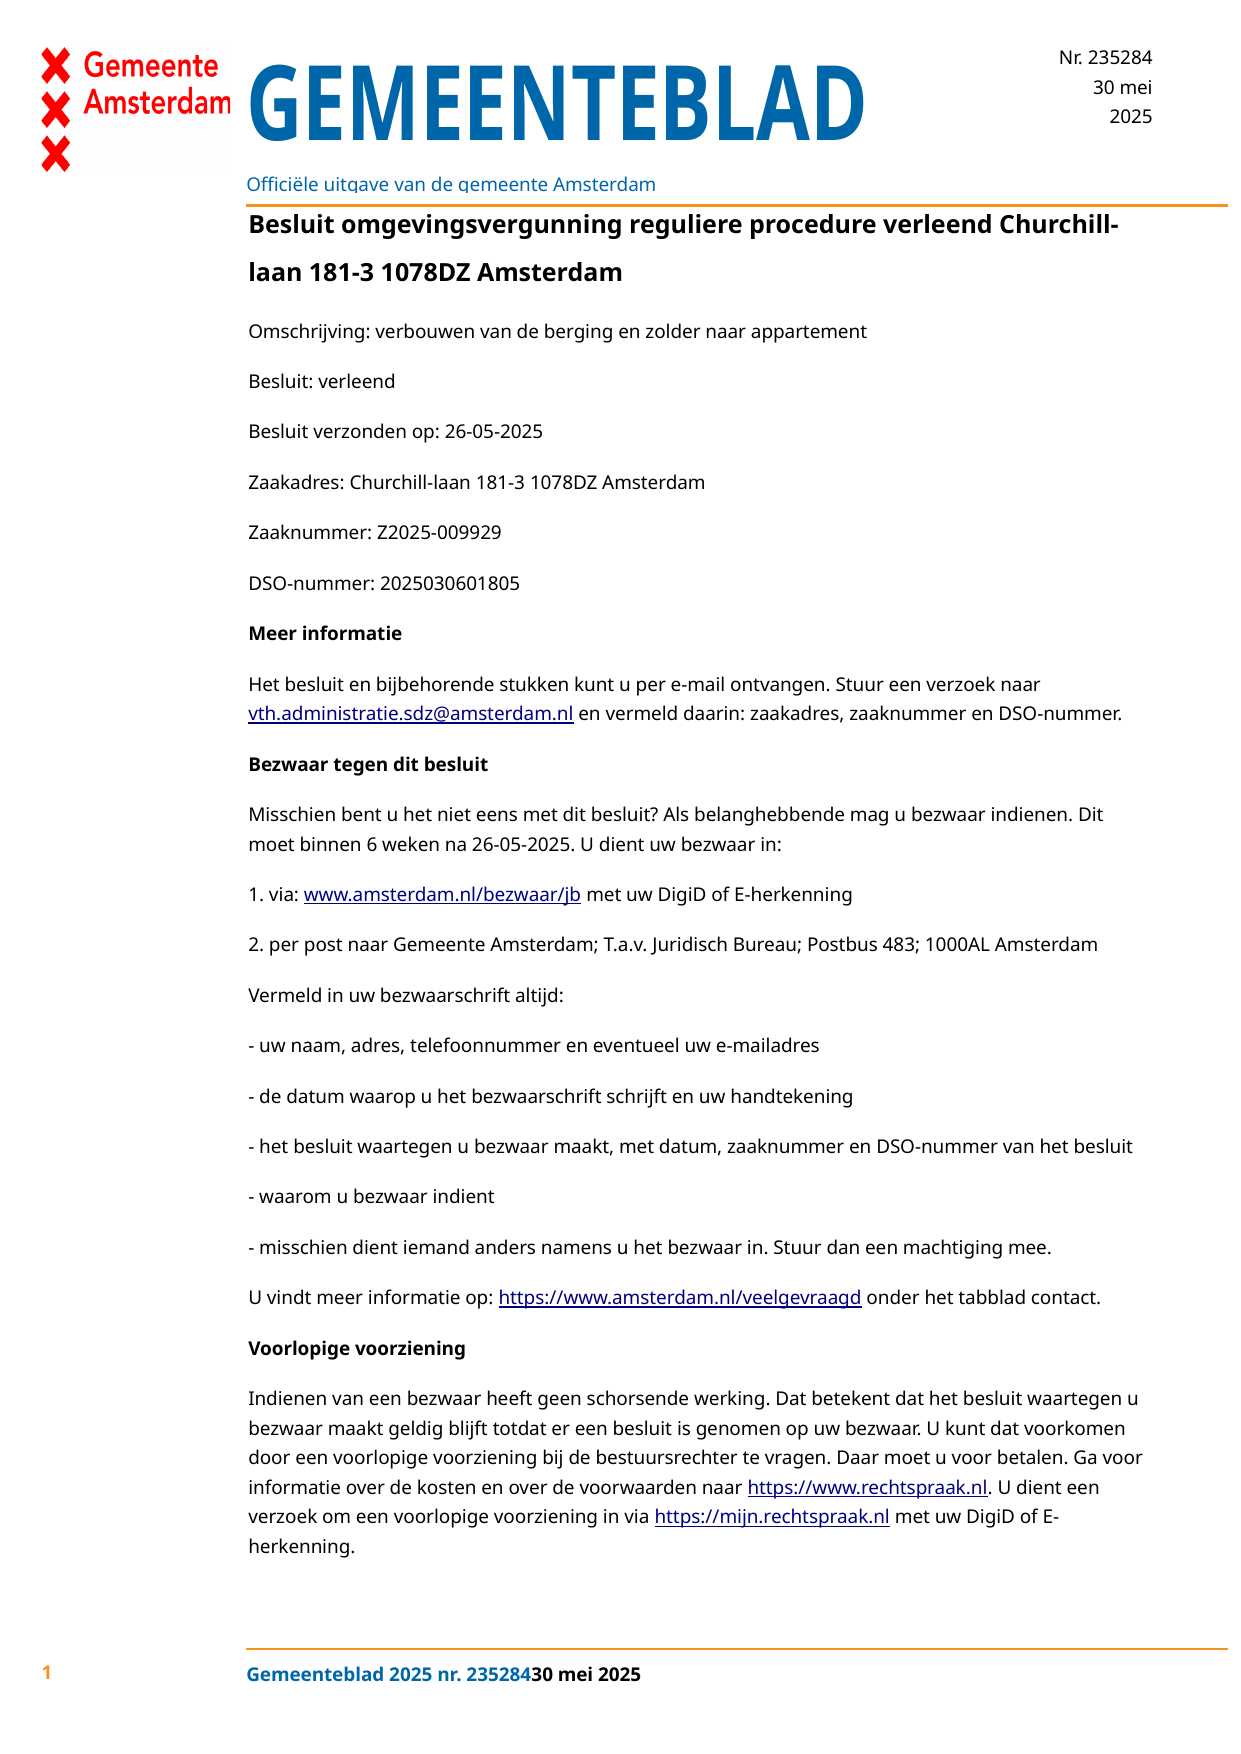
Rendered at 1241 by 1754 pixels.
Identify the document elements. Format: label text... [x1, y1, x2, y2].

text - misschien dient iemand anders namens u het bezwaar in. Stuur dan een machtiging mee. [248, 1234, 1152, 1260]
text Besluit omgevingsvergunning reguliere procedure verleend Churchill-laan 181-3 1078DZ Amsterdam [248, 207, 1152, 288]
text Besluit: verleend [248, 368, 1152, 394]
text 2. per post naar Gemeente Amsterdam; T.a.v. Juridisch Bureau; Postbus 483; 1000AL Amsterdam [248, 932, 1152, 957]
text Zaaknummer: Z2025-009929 [248, 519, 1152, 545]
text - waarom u bezwaar indient [248, 1184, 1152, 1209]
text Bezwaar tegen dit besluit [248, 751, 1152, 777]
text DSO-nummer: 2025030601805 [248, 570, 1152, 596]
text - de datum waarop u het bezwaarschrift schrijft en uw handtekening [248, 1083, 1152, 1109]
text Besluit verzonden op: 26-05-2025 [248, 419, 1152, 444]
text Zaakadres: Churchill-laan 181-3 1078DZ Amsterdam [248, 469, 1152, 495]
text - uw naam, adres, telefoonnummer en eventueel uw e-mailadres [248, 1032, 1152, 1058]
text Omschrijving: verbouwen van de berging en zolder naar appartement [248, 318, 1152, 344]
text Meer informatie [248, 620, 1152, 646]
text Indienen van een bezwaar heeft geen schorsende werking. Dat betekent dat het besluit waartegen u bezwaar maakt geldig blijft totdat er een besluit is genomen op uw bezwaar. U kunt dat voorkomen door een voorlopige voorziening bij de bestuursrechter te vragen. Daar moet u voor betalen. Ga voor informatie over de kosten en over de voorwaarden naar https://www.rechtspraak.nl. U dient een verzoek om een voorlopige voorziening in via https://mijn.rechtspraak.nl met uw DigiD of E-herkenning. [248, 1385, 1152, 1559]
picture [41, 47, 231, 172]
text Voorlopige voorziening [248, 1335, 1152, 1361]
text 1. via: www.amsterdam.nl/bezwaar/jb met uw DigiD of E-herkenning [248, 881, 1152, 907]
text Vermeld in uw bezwaarschrift altijd: [248, 982, 1152, 1008]
text - het besluit waartegen u bezwaar maakt, met datum, zaaknummer en DSO-nummer van het besluit [248, 1133, 1152, 1159]
text Misschien bent u het niet eens met dit besluit? Als belanghebbende mag u bezwaar indienen. Dit moet binnen 6 weken na 26-05-2025. U dient uw bezwaar in: [248, 801, 1152, 857]
text U vindt meer informatie op: https://www.amsterdam.nl/veelgevraagd onder het tabblad contact. [248, 1284, 1152, 1310]
text Het besluit en bijbehorende stukken kunt u per e-mail ontvangen. Stuur een verzoek naar vth.administratie.sdz@amsterdam.nl en vermeld daarin: zaakadres, zaaknummer en DSO-nummer. [248, 671, 1152, 726]
